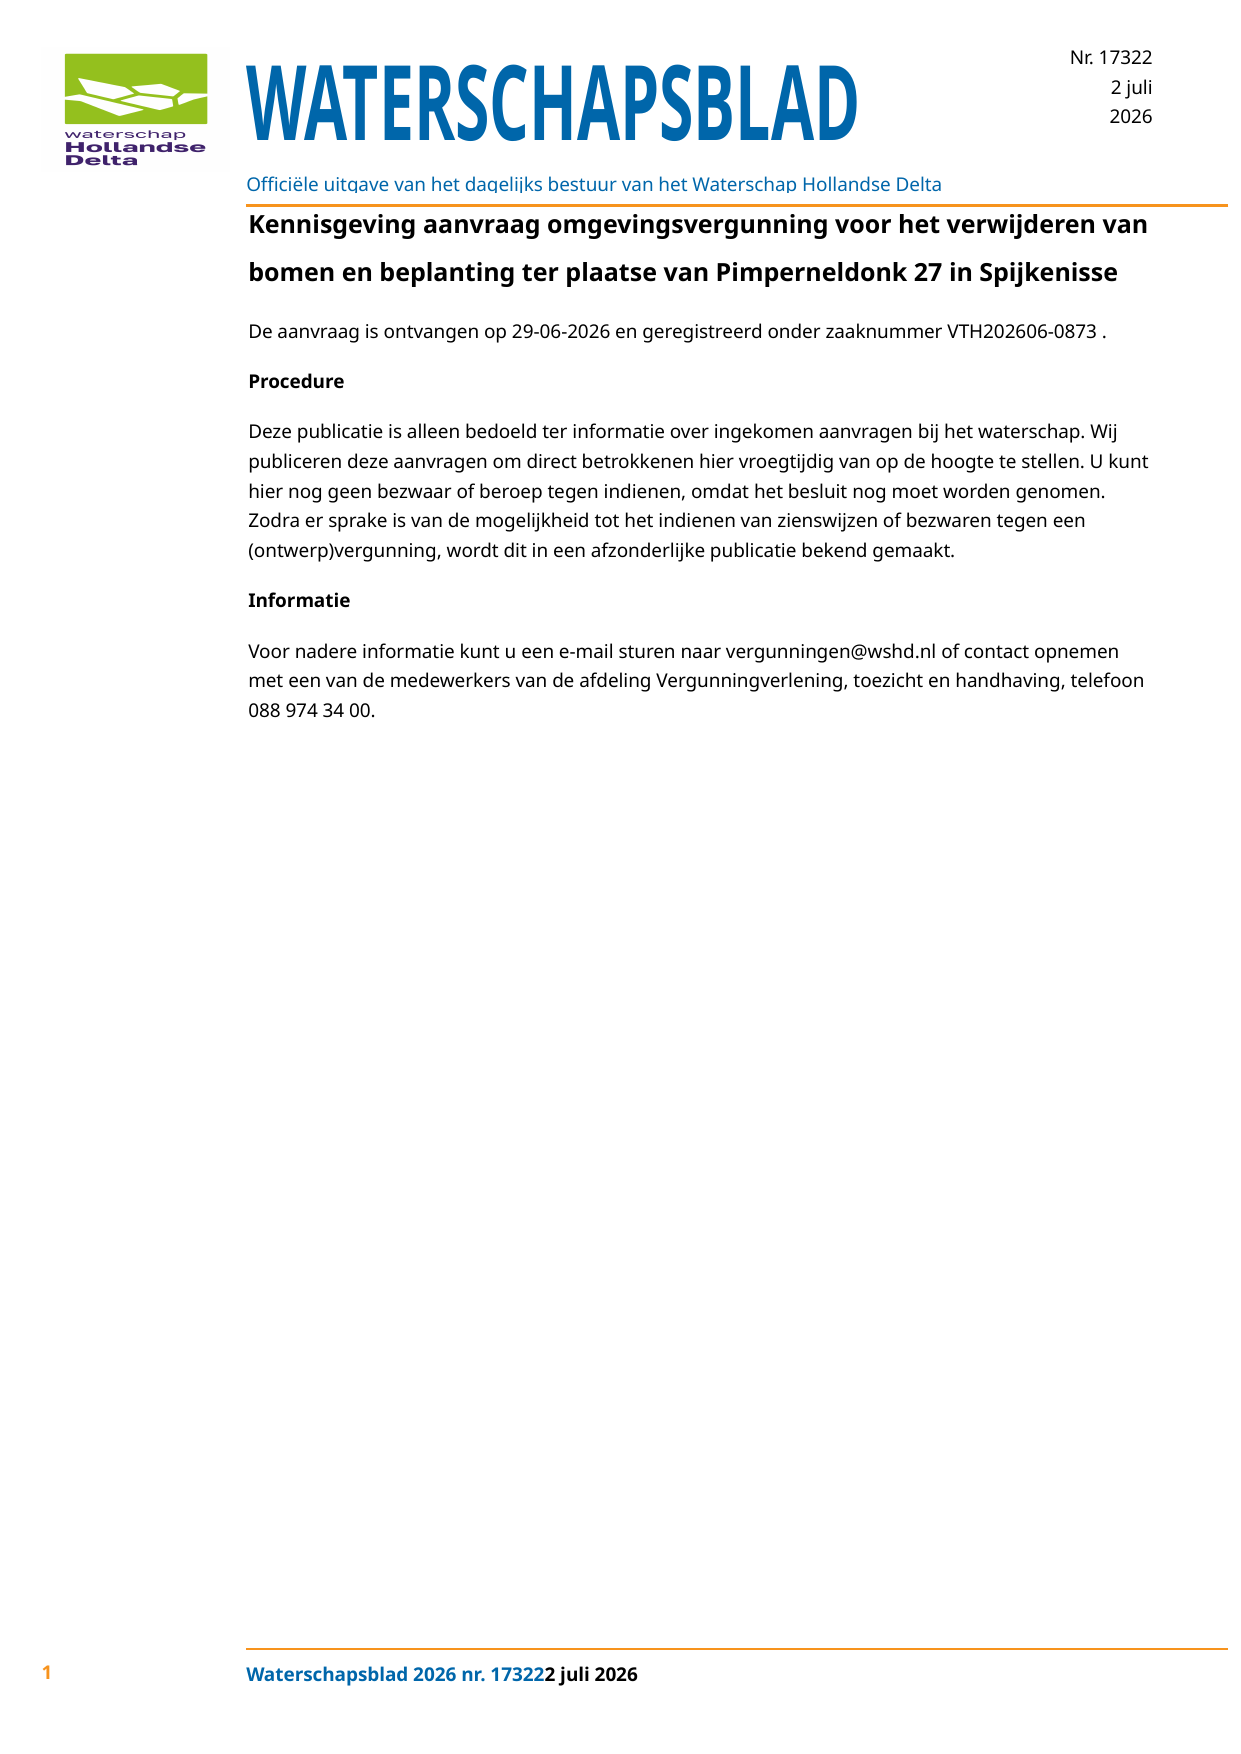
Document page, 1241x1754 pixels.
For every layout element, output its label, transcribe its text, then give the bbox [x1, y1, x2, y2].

text Deze publicatie is alleen bedoeld ter informatie over ingekomen aanvragen bij het waterschap. Wij publiceren deze aanvragen om direct betrokkenen hier vroegtijdig van op de hoogte te stellen. U kunt hier nog geen bezwaar of beroep tegen indienen, omdat het besluit nog moet worden genomen. Zodra er sprake is van de mogelijkheid tot het indienen van zienswijzen of bezwaren tegen een (ontwerp)vergunning, wordt dit in een afzonderlijke publicatie bekend gemaakt. [248, 419, 1152, 563]
text Informatie [248, 587, 1152, 613]
text Procedure [248, 368, 1152, 394]
text Voor nadere informatie kunt u een e-mail sturen naar vergunningen@wshd.nl of contact opnemen met een van de medewerkers van de afdeling Vergunningverlening, toezicht en handhaving, telefoon 088 974 34 00. [248, 638, 1152, 723]
picture [41, 47, 231, 172]
text De aanvraag is ontvangen op 29-06-2026 en geregistreerd onder zaaknummer VTH202606-0873 . [248, 318, 1152, 344]
text Kennisgeving aanvraag omgevingsvergunning voor het verwijderen van bomen en beplanting ter plaatse van Pimperneldonk 27 in Spijkenisse [248, 207, 1152, 288]
